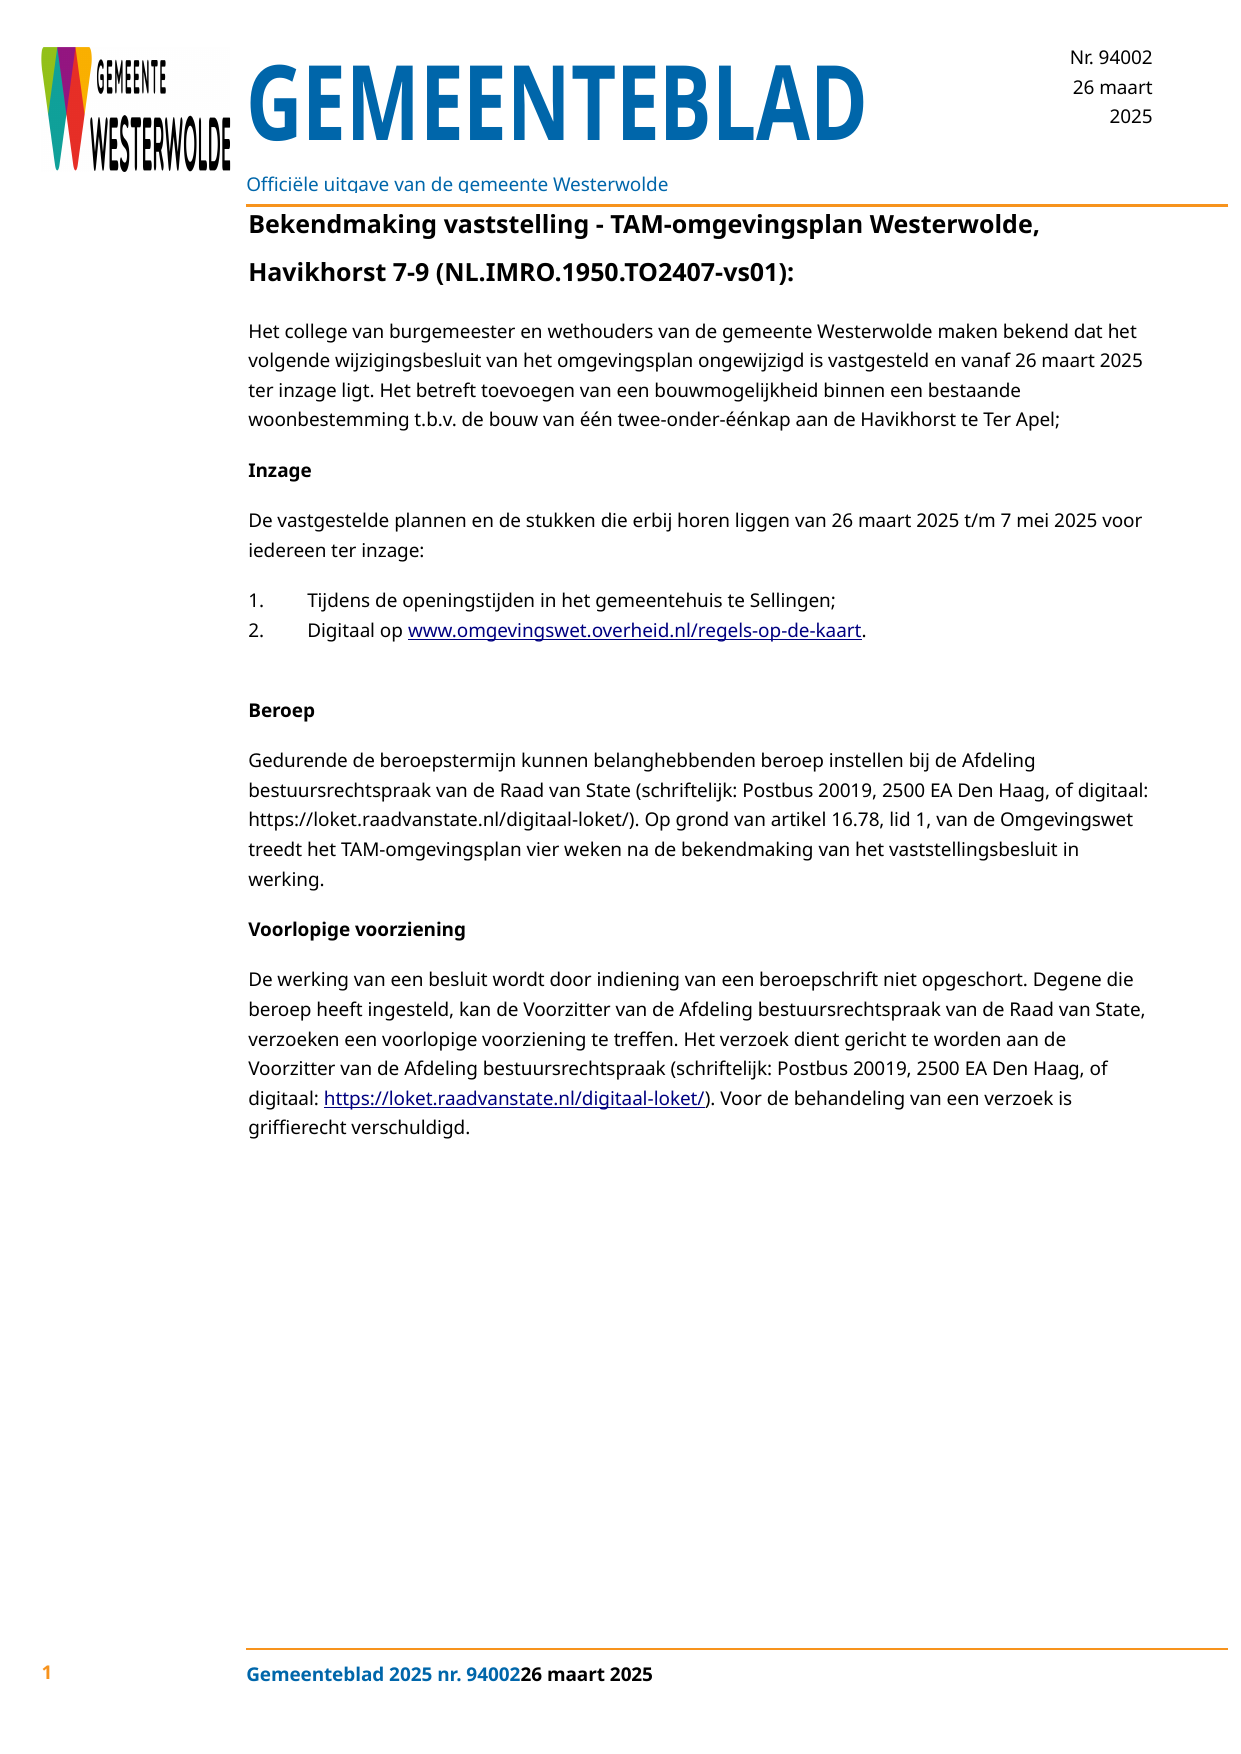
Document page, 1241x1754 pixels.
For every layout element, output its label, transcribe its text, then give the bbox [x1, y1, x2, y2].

text Inzage [248, 457, 1152, 483]
text De werking van een besluit wordt door indiening van een beroepschrift niet opgeschort. Degene die beroep heeft ingesteld, kan de Voorzitter van de Afdeling bestuursrechtspraak van de Raad van State, verzoeken een voorlopige voorziening te treffen. Het verzoek dient gericht te worden aan de Voorzitter van de Afdeling bestuursrechtspraak (schriftelijk: Postbus 20019, 2500 EA Den Haag, of digitaal: https://loket.raadvanstate.nl/digitaal-loket/). Voor de behandeling van een verzoek is griffierecht verschuldigd. [248, 967, 1152, 1140]
list Tijdens de openingstijden in het gemeentehuis te Sellingen; [248, 587, 1152, 613]
text Beroep [248, 697, 1152, 723]
text De vastgestelde plannen en de stukken die erbij horen liggen van 26 maart 2025 t/m 7 mei 2025 voor iedereen ter inzage: [248, 507, 1152, 563]
text Gedurende de beroepstermijn kunnen belanghebbenden beroep instellen bij de Afdeling bestuursrechtspraak van de Raad van State (schriftelijk: Postbus 20019, 2500 EA Den Haag, of digitaal: https://loket.raadvanstate.nl/digitaal-loket/). Op grond van artikel 16.78, lid 1, van de Omgevingswet treedt het TAM-omgevingsplan vier weken na de bekendmaking van het vaststellingsbesluit in werking. [248, 747, 1152, 892]
text Het college van burgemeester en wethouders van de gemeente Westerwolde maken bekend dat het volgende wijzigingsbesluit van het omgevingsplan ongewijzigd is vastgesteld en vanaf 26 maart 2025 ter inzage ligt. Het betreft toevoegen van een bouwmogelijkheid binnen een bestaande woonbestemming t.b.v. de bouw van één twee-onder-éénkap aan de Havikhorst te Ter Apel; [248, 318, 1152, 432]
text Bekendmaking vaststelling - TAM-omgevingsplan Westerwolde, Havikhorst 7-9 (NL.IMRO.1950.TO2407-vs01): [248, 207, 1152, 288]
text Voorlopige voorziening [248, 916, 1152, 942]
list Digitaal op www.omgevingswet.overheid.nl/regels-op-de-kaart. [248, 617, 1152, 643]
picture [41, 47, 231, 172]
